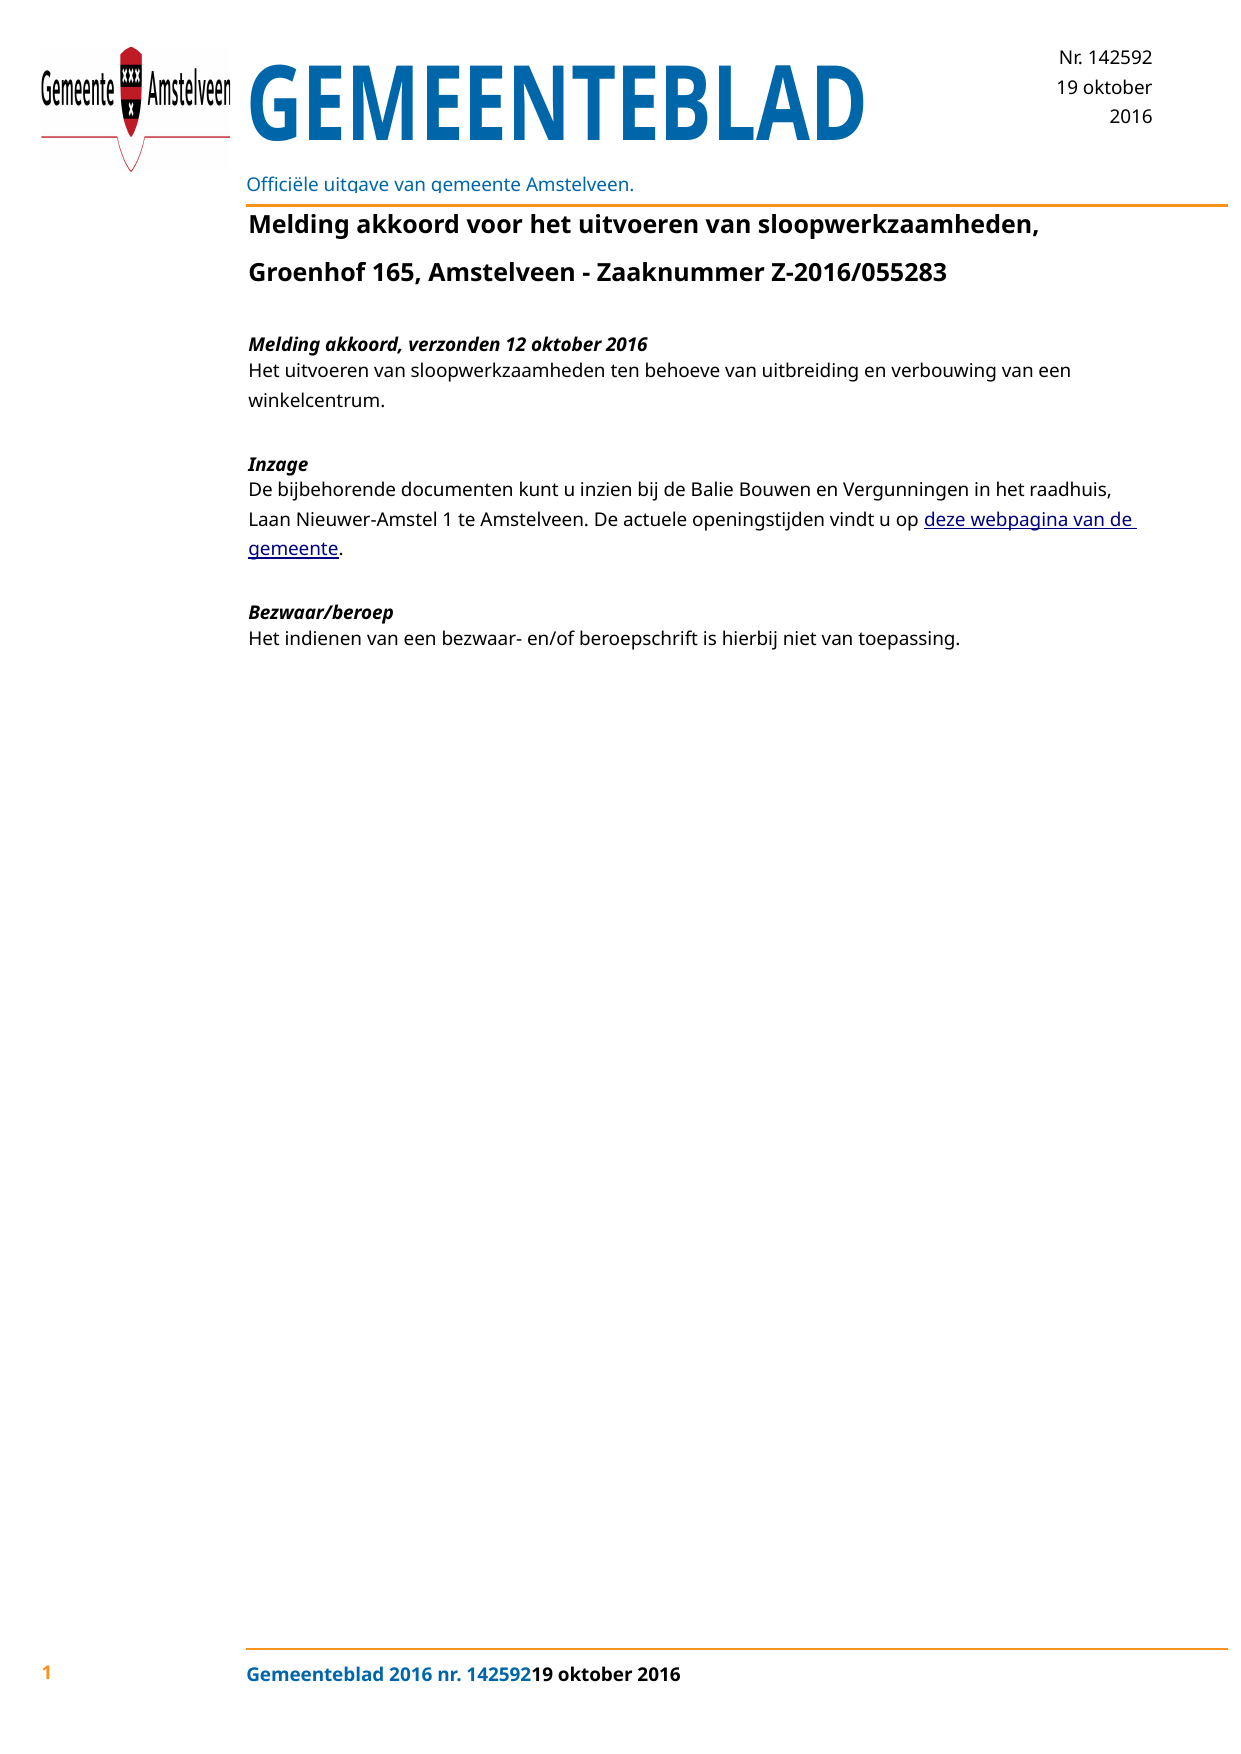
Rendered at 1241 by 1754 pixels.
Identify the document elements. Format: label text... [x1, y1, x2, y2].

text Het uitvoeren van sloopwerkzaamheden ten behoeve van uitbreiding en verbouwing van een winkelcentrum. [248, 357, 1152, 412]
text Inzage [248, 451, 1152, 476]
text Het indienen van een bezwaar- en/of beroepschrift is hierbij niet van toepassing. [248, 625, 1152, 651]
text De bijbehorende documenten kunt u inzien bij de Balie Bouwen en Vergunningen in het raadhuis, Laan Nieuwer-Amstel 1 te Amstelveen. De actuele openingstijden vindt u op deze webpagina van de gemeente. [248, 476, 1152, 561]
text Bezwaar/beroep [248, 599, 1152, 625]
picture [41, 47, 231, 172]
text Melding akkoord, verzonden 12 oktober 2016 [248, 331, 1152, 357]
text Melding akkoord voor het uitvoeren van sloopwerkzaamheden, Groenhof 165, Amstelveen - Zaaknummer Z-2016/055283 [248, 207, 1152, 288]
